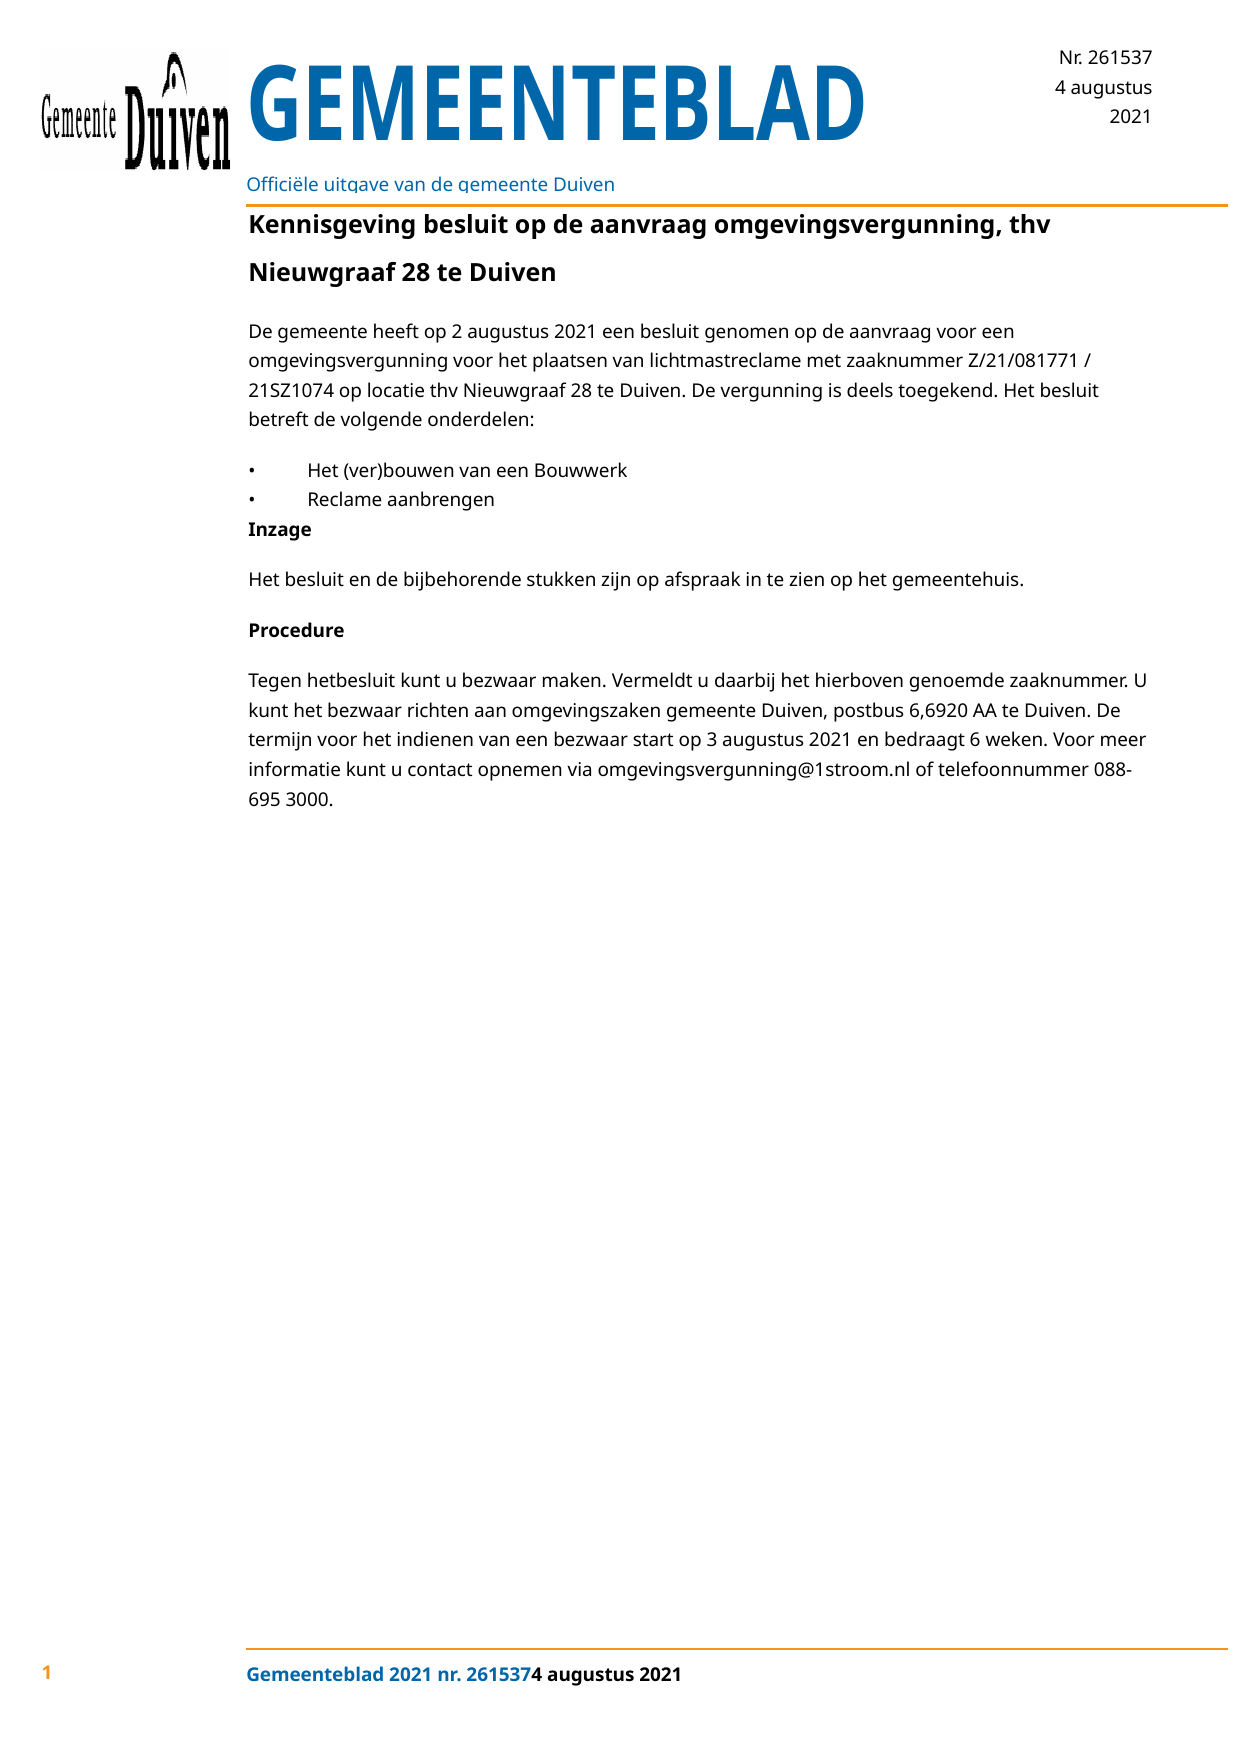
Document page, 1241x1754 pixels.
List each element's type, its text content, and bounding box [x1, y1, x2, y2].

text Inzage [248, 516, 1152, 542]
text Tegen hetbesluit kunt u bezwaar maken. Vermeldt u daarbij het hierboven genoemde zaaknummer. U kunt het bezwaar richten aan omgevingszaken gemeente Duiven, postbus 6,6920 AA te Duiven. De termijn voor het indienen van een bezwaar start op 3 augustus 2021 en bedraagt 6 weken. Voor meer informatie kunt u contact opnemen via omgevingsvergunning@1stroom.nl of telefoonnummer 088-695 3000. [248, 667, 1152, 812]
text Kennisgeving besluit op de aanvraag omgevingsvergunning, thv Nieuwgraaf 28 te Duiven [248, 207, 1152, 288]
text Procedure [248, 617, 1152, 643]
list Het (ver)bouwen van een Bouwwerk [248, 457, 1152, 483]
text Het besluit en de bijbehorende stukken zijn op afspraak in te zien op het gemeentehuis. [248, 567, 1152, 592]
picture [41, 47, 231, 172]
list Reclame aanbrengen [248, 487, 1152, 512]
text De gemeente heeft op 2 augustus 2021 een besluit genomen op de aanvraag voor een omgevingsvergunning voor het plaatsen van lichtmastreclame met zaaknummer Z/21/081771 / 21SZ1074 op locatie thv Nieuwgraaf 28 te Duiven. De vergunning is deels toegekend. Het besluit betreft de volgende onderdelen: [248, 318, 1152, 432]
